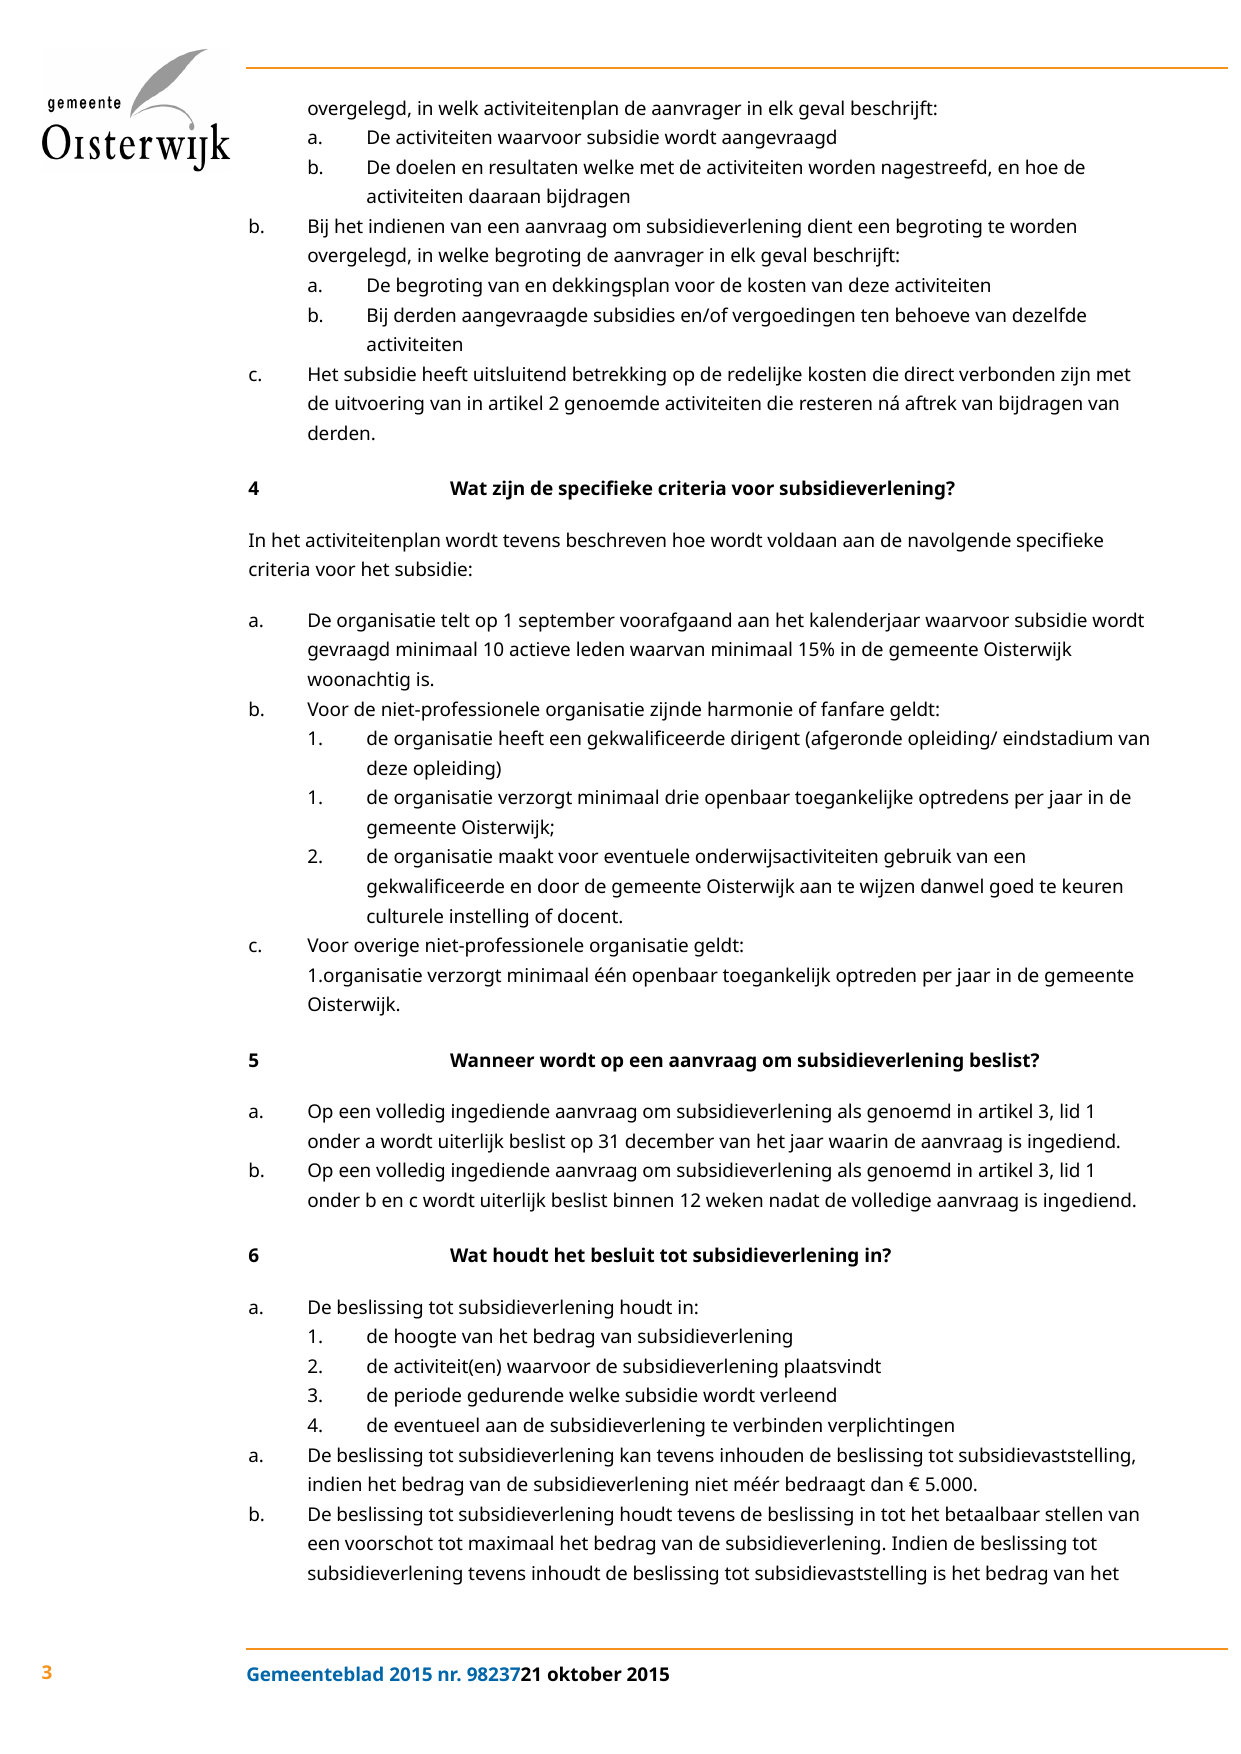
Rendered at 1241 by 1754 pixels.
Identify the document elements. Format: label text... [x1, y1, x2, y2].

list de activiteit(en) waarvoor de subsidieverlening plaatsvindt [307, 1353, 1152, 1379]
list De beslissing tot subsidieverlening houdt tevens de beslissing in tot het betaalbaar stellen van een voorschot tot maximaal het bedrag van de subsidieverlening. Indien de beslissing tot subsidieverlening tevens inhoudt de beslissing tot subsidievaststelling is het bedrag van het [248, 1501, 1152, 1586]
list de organisatie verzorgt minimaal drie openbaar toegankelijke optredens per jaar in de gemeente Oisterwijk; [307, 784, 1152, 840]
list Voor de niet-professionele organisatie zijnde harmonie of fanfare geldt: [248, 696, 1152, 721]
table_header Wat houdt het besluit tot subsidieverlening in? [450, 1243, 1152, 1268]
list De doelen en resultaten welke met de activiteiten worden nagestreefd, en hoe de activiteiten daaraan bijdragen [307, 154, 1152, 209]
list Bij derden aangevraagde subsidies en/of vergoedingen ten behoeve van dezelfde activiteiten [307, 302, 1152, 357]
list De activiteiten waarvoor subsidie wordt aangevraagd [307, 124, 1152, 150]
table_header Wat zijn de specifieke criteria voor subsidieverlening? [450, 476, 1152, 501]
list de periode gedurende welke subsidie wordt verleend [307, 1383, 1152, 1408]
list de organisatie maakt voor eventuele onderwijsactiviteiten gebruik van een gekwalificeerde en door de gemeente Oisterwijk aan te wijzen danwel goed te keuren culturele instelling of docent. [307, 844, 1152, 928]
table_header 6 [248, 1243, 450, 1268]
list Voor overige niet-professionele organisatie geldt: [248, 932, 1152, 958]
table_header Wanneer wordt op een aanvraag om subsidieverlening beslist? [450, 1047, 1152, 1073]
text In het activiteitenplan wordt tevens beschreven hoe wordt voldaan aan de navolgende specifieke criteria voor het subsidie: [248, 527, 1152, 582]
list De beslissing tot subsidieverlening kan tevens inhouden de beslissing tot subsidievaststelling, indien het bedrag van de subsidieverlening niet méér bedraagt dan € 5.000. [248, 1442, 1152, 1497]
list de hoogte van het bedrag van subsidieverlening [307, 1323, 1152, 1349]
list de organisatie heeft een gekwalificeerde dirigent (afgeronde opleiding/ eindstadium van deze opleiding) [307, 725, 1152, 781]
list overgelegd, in welk activiteitenplan de aanvrager in elk geval beschrijft: [248, 95, 1152, 121]
list De beslissing tot subsidieverlening houdt in: [248, 1294, 1152, 1319]
table_header 5 [248, 1047, 450, 1073]
list Het subsidie heeft uitsluitend betrekking op de redelijke kosten die direct verbonden zijn met de uitvoering van in artikel 2 genoemde activiteiten die resteren ná aftrek van bijdragen van derden. [248, 361, 1152, 446]
list de eventueel aan de subsidieverlening te verbinden verplichtingen [307, 1412, 1152, 1438]
list 1.organisatie verzorgt minimaal één openbaar toegankelijk optreden per jaar in de gemeente Oisterwijk. [248, 962, 1152, 1017]
list Op een volledig ingediende aanvraag om subsidieverlening als genoemd in artikel 3, lid 1 onder a wordt uiterlijk beslist op 31 december van het jaar waarin de aanvraag is ingediend. [248, 1098, 1152, 1154]
table_header 4 [248, 476, 450, 501]
picture [41, 47, 231, 172]
list Op een volledig ingediende aanvraag om subsidieverlening als genoemd in artikel 3, lid 1 onder b en c wordt uiterlijk beslist binnen 12 weken nadat de volledige aanvraag is ingediend. [248, 1157, 1152, 1213]
list Bij het indienen van een aanvraag om subsidieverlening dient een begroting te worden overgelegd, in welke begroting de aanvrager in elk geval beschrijft: [248, 213, 1152, 268]
list De begroting van en dekkingsplan voor de kosten van deze activiteiten [307, 272, 1152, 298]
list De organisatie telt op 1 september voorafgaand aan het kalenderjaar waarvoor subsidie wordt gevraagd minimaal 10 actieve leden waarvan minimaal 15% in de gemeente Oisterwijk woonachtig is. [248, 607, 1152, 692]
